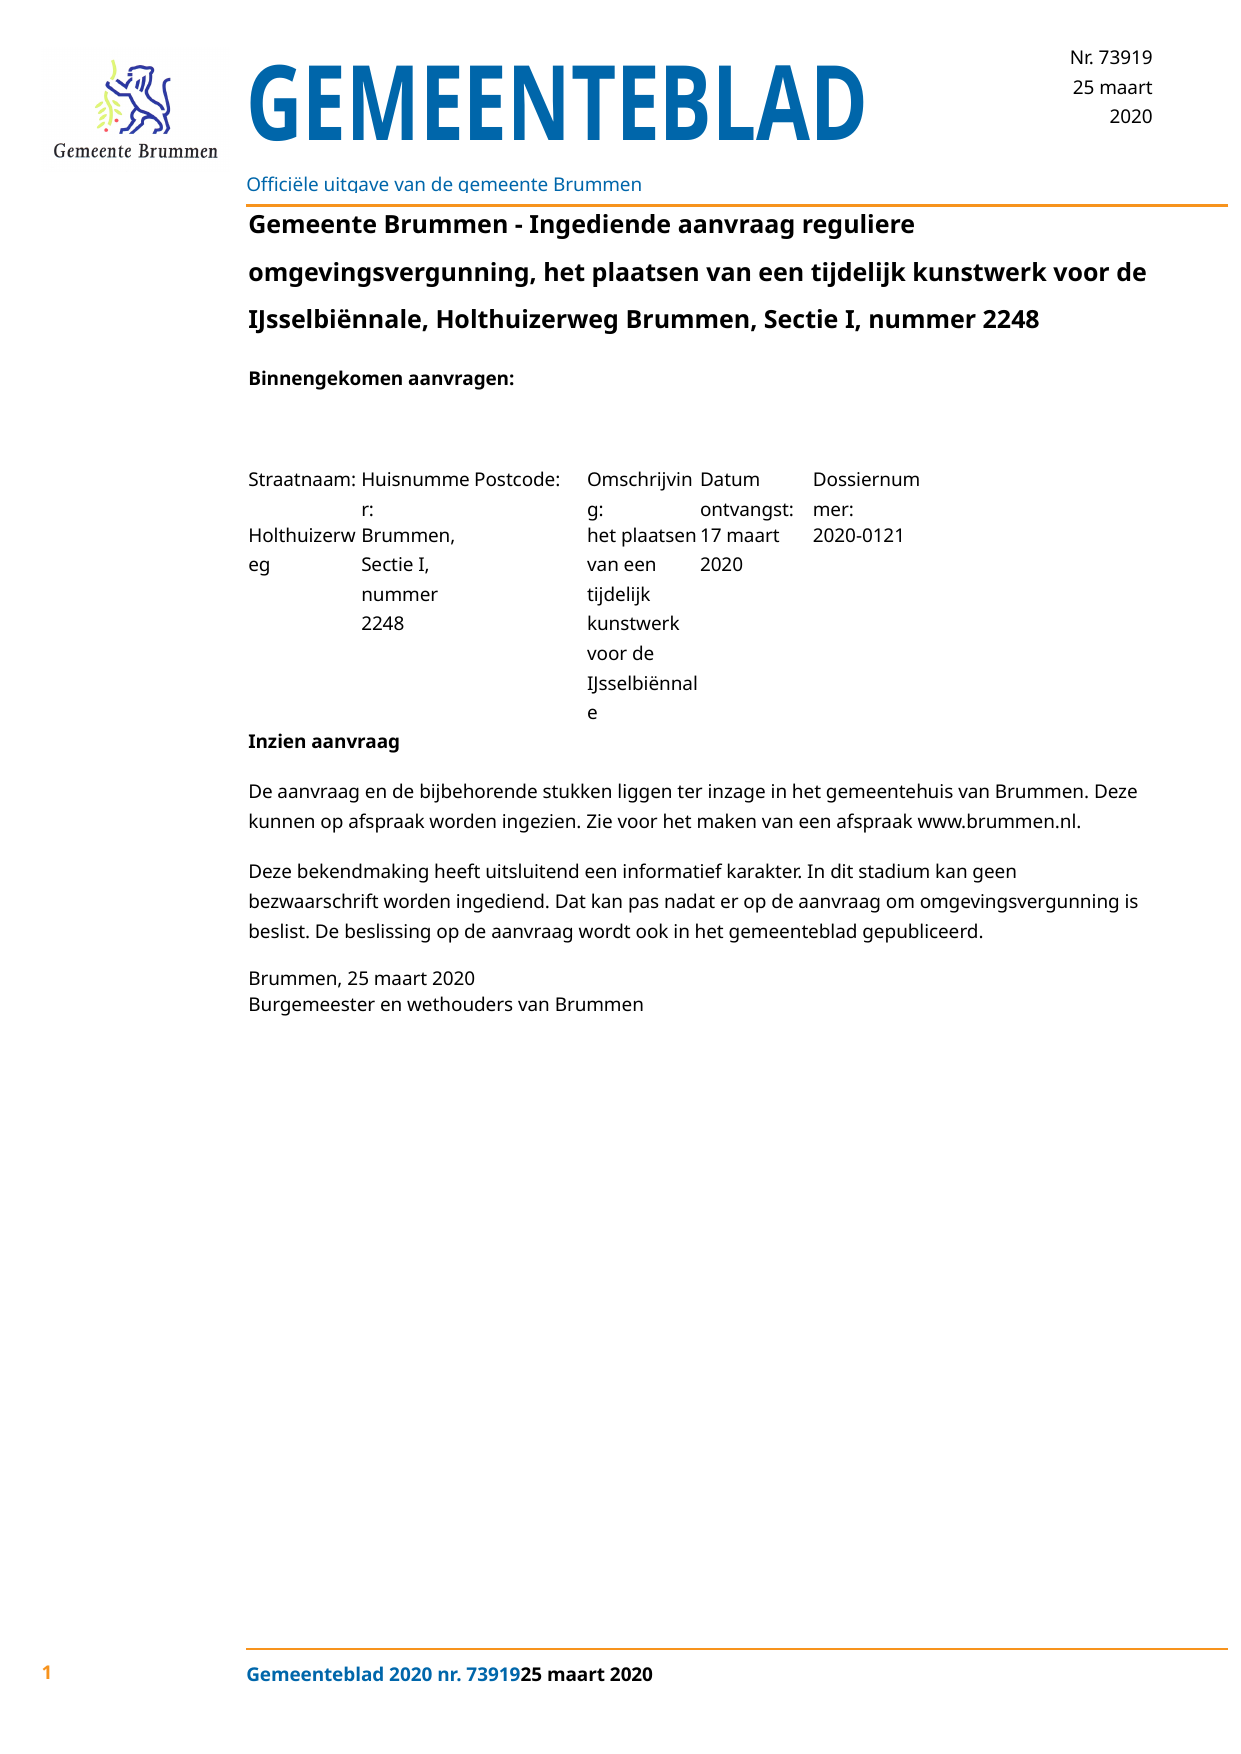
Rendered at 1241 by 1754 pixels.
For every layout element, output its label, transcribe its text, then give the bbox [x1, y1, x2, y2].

table_header Dossiernummer: [813, 466, 926, 522]
table_header Huisnummer: [361, 466, 474, 522]
table_header Omschrijving: [587, 466, 700, 522]
table_cell 2020-0121 [813, 522, 926, 725]
text Deze bekendmaking heeft uitsluitend een informatief karakter. In dit stadium kan geen bezwaarschrift worden ingediend. Dat kan pas nadat er op de aanvraag om omgevingsvergunning is beslist. De beslissing op de aanvraag wordt ook in het gemeenteblad gepubliceerd. [248, 859, 1152, 943]
table_header [1039, 466, 1152, 522]
table_cell Brummen, Sectie I, nummer 2248 [361, 522, 474, 725]
table_cell [474, 522, 587, 725]
text Inzien aanvraag [248, 728, 1152, 754]
table_header Datum ontvangst: [700, 466, 813, 522]
table_cell [1039, 522, 1152, 725]
text Gemeente Brummen - Ingediende aanvraag reguliere omgevingsvergunning, het plaatsen van een tijdelijk kunstwerk voor de IJsselbiënnale, Holthuizerweg Brummen, Sectie I, nummer 2248 [248, 207, 1152, 336]
table_header [926, 466, 1038, 522]
text De aanvraag en de bijbehorende stukken liggen ter inzage in het gemeentehuis van Brummen. Deze kunnen op afspraak worden ingezien. Zie voor het maken van een afspraak www.brummen.nl. [248, 779, 1152, 834]
table_cell [926, 522, 1038, 725]
text Binnengekomen aanvragen: [248, 366, 1152, 391]
table_cell Holthuizerweg [248, 522, 361, 725]
picture [41, 47, 231, 172]
table_header Postcode: [474, 466, 587, 522]
table_header Straatnaam: [248, 466, 361, 522]
text Burgemeester en wethouders van Brummen [248, 991, 1152, 1017]
table_cell 17 maart 2020 [700, 522, 813, 725]
text Brummen, 25 maart 2020 [248, 966, 1152, 991]
table_cell het plaatsen van een tijdelijk kunstwerk voor de IJsselbiënnale [587, 522, 700, 725]
